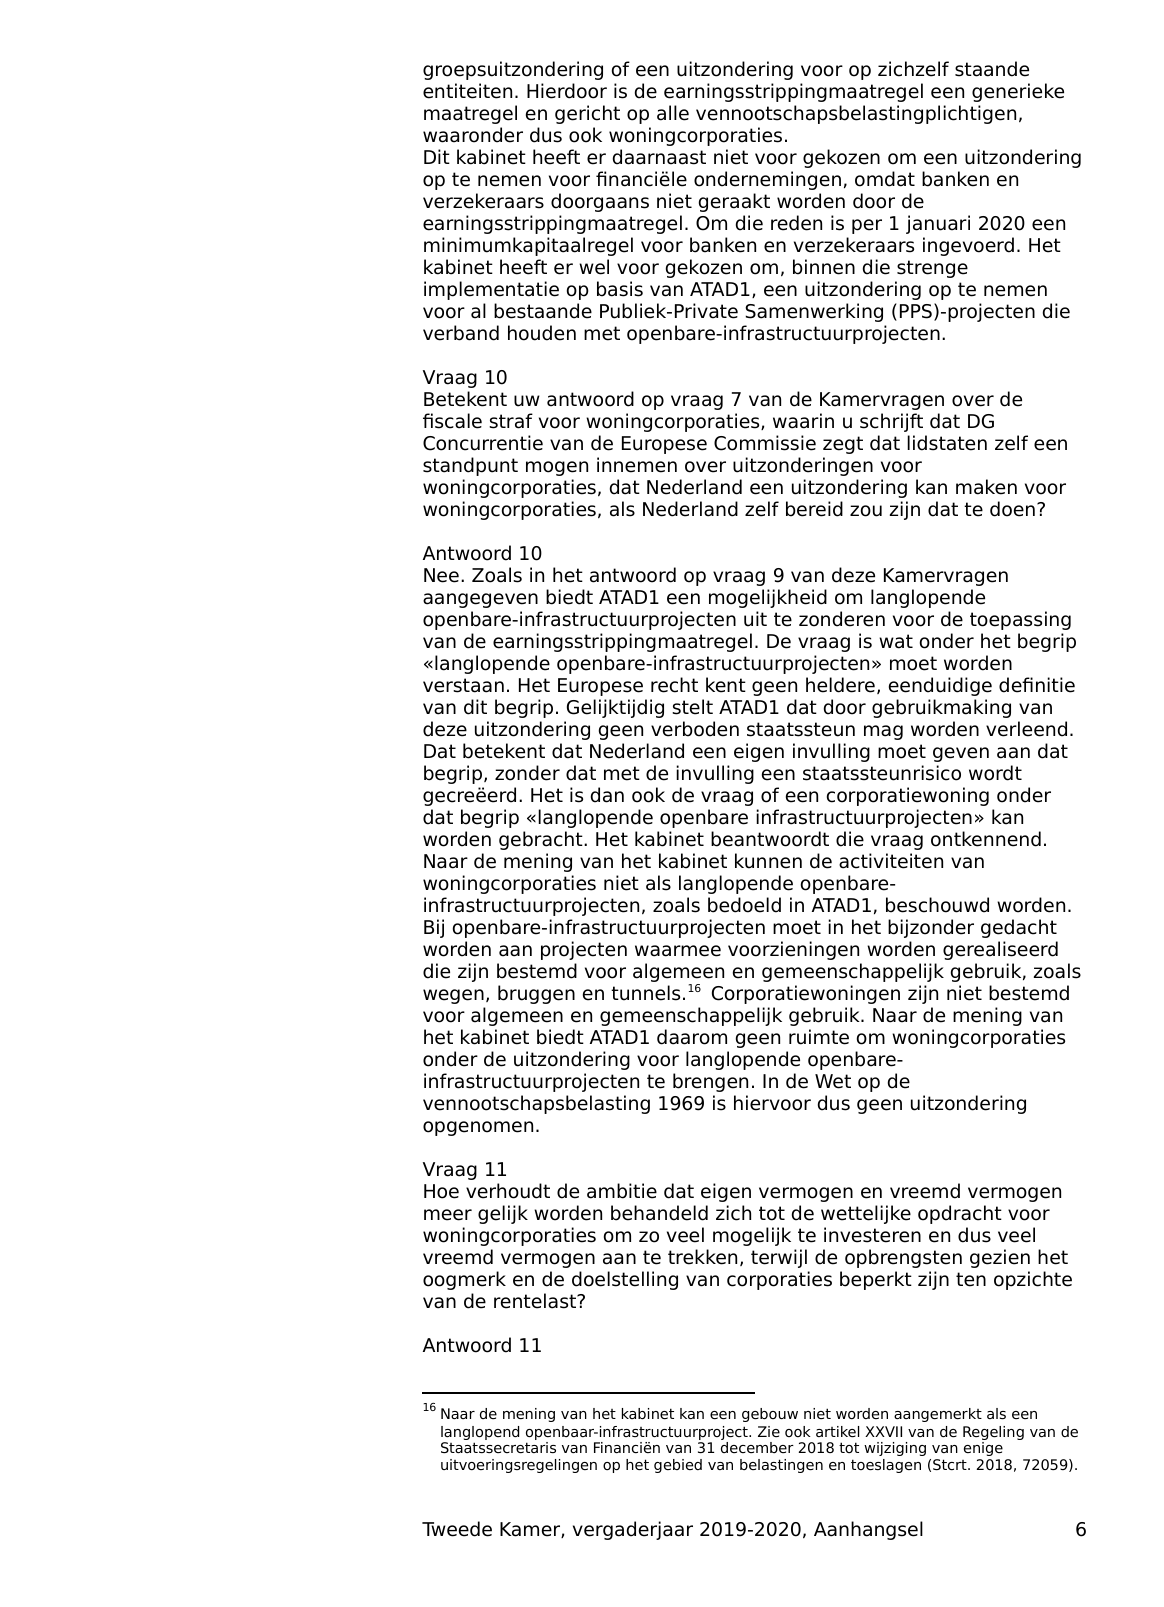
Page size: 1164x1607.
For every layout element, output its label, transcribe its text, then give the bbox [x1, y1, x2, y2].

text Naar de mening van het kabinet kan een gebouw niet worden aangemerkt als een langlopend openbaar-infrastructuurproject. Zie ook artikel XXVII van de Regeling van de Staatssecretaris van Financiën van 31 december 2018 tot wijziging van enige uitvoeringsregelingen op het gebied van belastingen en toeslagen (Stcrt. 2018, 72059). [422, 1402, 1087, 1474]
text Vraag 10 [422, 367, 1087, 389]
text Nee. Zoals in het antwoord op vraag 9 van deze Kamervragen aangegeven biedt ATAD1 een mogelijkheid om langlopende openbare-infrastructuurprojecten uit te zonderen voor de toepassing van de earningsstrippingmaatregel. De vraag is wat onder het begrip «langlopende openbare-infrastructuurprojecten» moet worden verstaan. Het Europese recht kent geen heldere, eenduidige definitie van dit begrip. Gelijktijdig stelt ATAD1 dat door gebruikmaking van deze uitzondering geen verboden staatssteun mag worden verleend. Dat betekent dat Nederland een eigen invulling moet geven aan dat begrip, zonder dat met de invulling een staatssteunrisico wordt gecreëerd. Het is dan ook de vraag of een corporatiewoning onder dat begrip «langlopende openbare infrastructuurprojecten» kan worden gebracht. Het kabinet beantwoordt die vraag ontkennend. Naar de mening van het kabinet kunnen de activiteiten van woningcorporaties niet als langlopende openbare-infrastructuurprojecten, zoals bedoeld in ATAD1, beschouwd worden. Bij openbare-infrastructuurprojecten moet in het bijzonder gedacht worden aan projecten waarmee voorzieningen worden gerealiseerd die zijn bestemd voor algemeen en gemeenschappelijk gebruik, zoals wegen, bruggen en tunnels. Corporatiewoningen zijn niet bestemd voor algemeen en gemeenschappelijk gebruik. Naar de mening van het kabinet biedt ATAD1 daarom geen ruimte om woningcorporaties onder de uitzondering voor langlopende openbare-infrastructuurprojecten te brengen. In de Wet op de vennootschapsbelasting 1969 is hiervoor dus geen uitzondering opgenomen. [422, 565, 1087, 1136]
text Antwoord 10 [422, 543, 1087, 565]
text Antwoord 11 [422, 1335, 1087, 1357]
text Dit kabinet heeft er daarnaast niet voor gekozen om een uitzondering op te nemen voor financiële ondernemingen, omdat banken en verzekeraars doorgaans niet geraakt worden door de earningsstrippingmaatregel. Om die reden is per 1 januari 2020 een minimumkapitaalregel voor banken en verzekeraars ingevoerd. Het kabinet heeft er wel voor gekozen om, binnen die strenge implementatie op basis van ATAD1, een uitzondering op te nemen voor al bestaande Publiek-Private Samenwerking (PPS)-projecten die verband houden met openbare-infrastructuurprojecten. [422, 147, 1087, 345]
text Hoe verhoudt de ambitie dat eigen vermogen en vreemd vermogen meer gelijk worden behandeld zich tot de wettelijke opdracht voor woningcorporaties om zo veel mogelijk te investeren en dus veel vreemd vermogen aan te trekken, terwijl de opbrengsten gezien het oogmerk en de doelstelling van corporaties beperkt zijn ten opzichte van de rentelast? [422, 1181, 1087, 1312]
text groepsuitzondering of een uitzondering voor op zichzelf staande entiteiten. Hierdoor is de earningsstrippingmaatregel een generieke maatregel en gericht op alle vennootschapsbelastingplichtigen, waaronder dus ook woningcorporaties. [422, 59, 1087, 147]
text Vraag 11 [422, 1159, 1087, 1181]
text Betekent uw antwoord op vraag 7 van de Kamervragen over de fiscale straf voor woningcorporaties, waarin u schrijft dat DG Concurrentie van de Europese Commissie zegt dat lidstaten zelf een standpunt mogen innemen over uitzonderingen voor woningcorporaties, dat Nederland een uitzondering kan maken voor woningcorporaties, als Nederland zelf bereid zou zijn dat te doen? [422, 389, 1087, 521]
